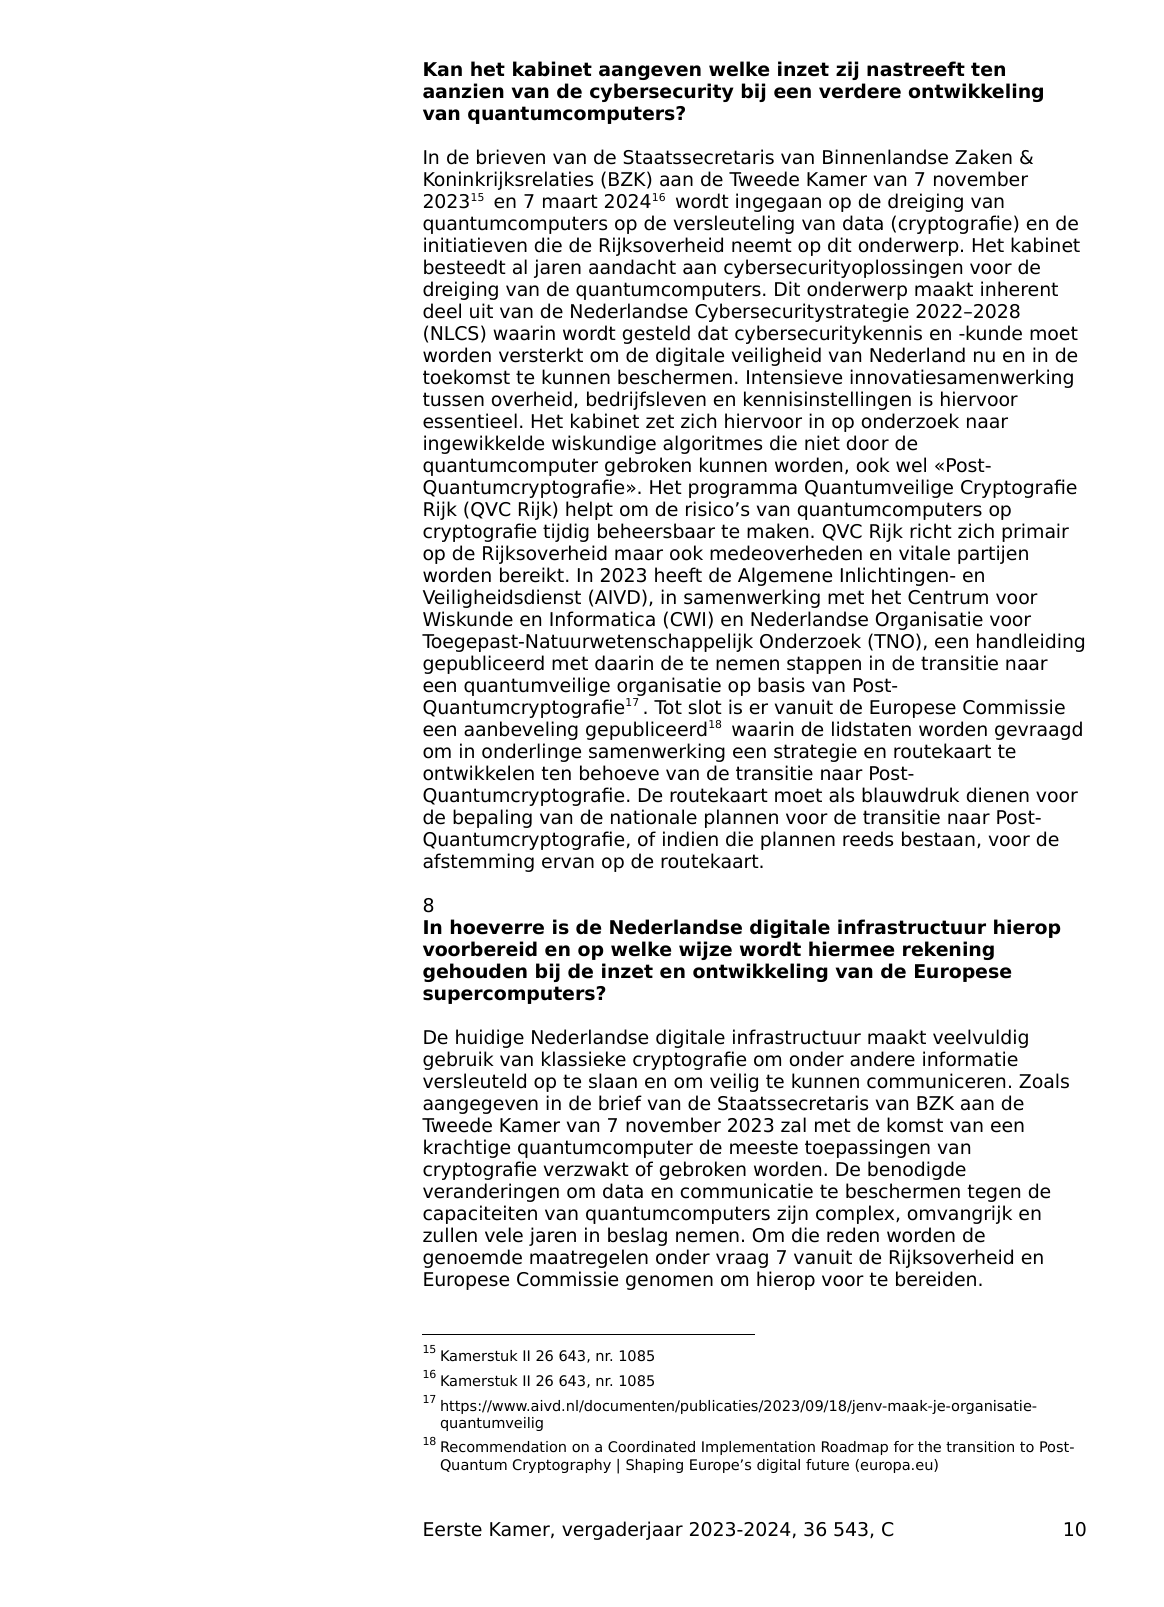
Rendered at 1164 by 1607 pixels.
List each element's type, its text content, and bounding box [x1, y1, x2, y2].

text Kamerstuk II 26 643, nr. 1085 [422, 1343, 1087, 1366]
text 8 [422, 895, 1087, 917]
text Kamerstuk II 26 643, nr. 1085 [422, 1368, 1087, 1391]
text In de brieven van de Staatssecretaris van Binnenlandse Zaken & Koninkrijksrelaties (BZK) aan de Tweede Kamer van 7 november 2023 en 7 maart 2024 wordt ingegaan op de dreiging van quantumcomputers op de versleuteling van data (cryptografie) en de initiatieven die de Rijksoverheid neemt op dit onderwerp. Het kabinet besteedt al jaren aandacht aan cybersecurityoplossingen voor de dreiging van de quantumcomputers. Dit onderwerp maakt inherent deel uit van de Nederlandse Cybersecuritystrategie 2022–2028 (NLCS) waarin wordt gesteld dat cybersecuritykennis en -kunde moet worden versterkt om de digitale veiligheid van Nederland nu en in de toekomst te kunnen beschermen. Intensieve innovatiesamenwerking tussen overheid, bedrijfsleven en kennisinstellingen is hiervoor essentieel. Het kabinet zet zich hiervoor in op onderzoek naar ingewikkelde wiskundige algoritmes die niet door de quantumcomputer gebroken kunnen worden, ook wel «Post-Quantumcryptografie». Het programma Quantumveilige Cryptografie Rijk (QVC Rijk) helpt om de risico’s van quantumcomputers op cryptografie tijdig beheersbaar te maken. QVC Rijk richt zich primair op de Rijksoverheid maar ook medeoverheden en vitale partijen worden bereikt. In 2023 heeft de Algemene Inlichtingen- en Veiligheidsdienst (AIVD), in samenwerking met het Centrum voor Wiskunde en Informatica (CWI) en Nederlandse Organisatie voor Toegepast-Natuurwetenschappelijk Onderzoek (TNO), een handleiding gepubliceerd met daarin de te nemen stappen in de transitie naar een quantumveilige organisatie op basis van Post-Quantumcryptografie. Tot slot is er vanuit de Europese Commissie een aanbeveling gepubliceerd waarin de lidstaten worden gevraagd om in onderlinge samenwerking een strategie en routekaart te ontwikkelen ten behoeve van de transitie naar Post-Quantumcryptografie. De routekaart moet als blauwdruk dienen voor de bepaling van de nationale plannen voor de transitie naar Post-Quantumcryptografie, of indien die plannen reeds bestaan, voor de afstemming ervan op de routekaart. [422, 147, 1087, 872]
text In hoeverre is de Nederlandse digitale infrastructuur hierop voorbereid en op welke wijze wordt hiermee rekening gehouden bij de inzet en ontwikkeling van de Europese supercomputers? [422, 917, 1087, 1004]
text https://www.aivd.nl/documenten/publicaties/2023/09/18/jenv-maak-je-organisatie-quantumveilig [422, 1393, 1087, 1432]
text Kan het kabinet aangeven welke inzet zij nastreeft ten aanzien van de cybersecurity bij een verdere ontwikkeling van quantumcomputers? [422, 59, 1087, 125]
text De huidige Nederlandse digitale infrastructuur maakt veelvuldig gebruik van klassieke cryptografie om onder andere informatie versleuteld op te slaan en om veilig te kunnen communiceren. Zoals aangegeven in de brief van de Staatssecretaris van BZK aan de Tweede Kamer van 7 november 2023 zal met de komst van een krachtige quantumcomputer de meeste toepassingen van cryptografie verzwakt of gebroken worden. De benodigde veranderingen om data en communicatie te beschermen tegen de capaciteiten van quantumcomputers zijn complex, omvangrijk en zullen vele jaren in beslag nemen. Om die reden worden de genoemde maatregelen onder vraag 7 vanuit de Rijksoverheid en Europese Commissie genomen om hierop voor te bereiden. [422, 1027, 1087, 1291]
text Recommendation on a Coordinated Implementation Roadmap for the transition to Post-Quantum Cryptography | Shaping Europe’s digital future (europa.eu) [422, 1435, 1087, 1474]
